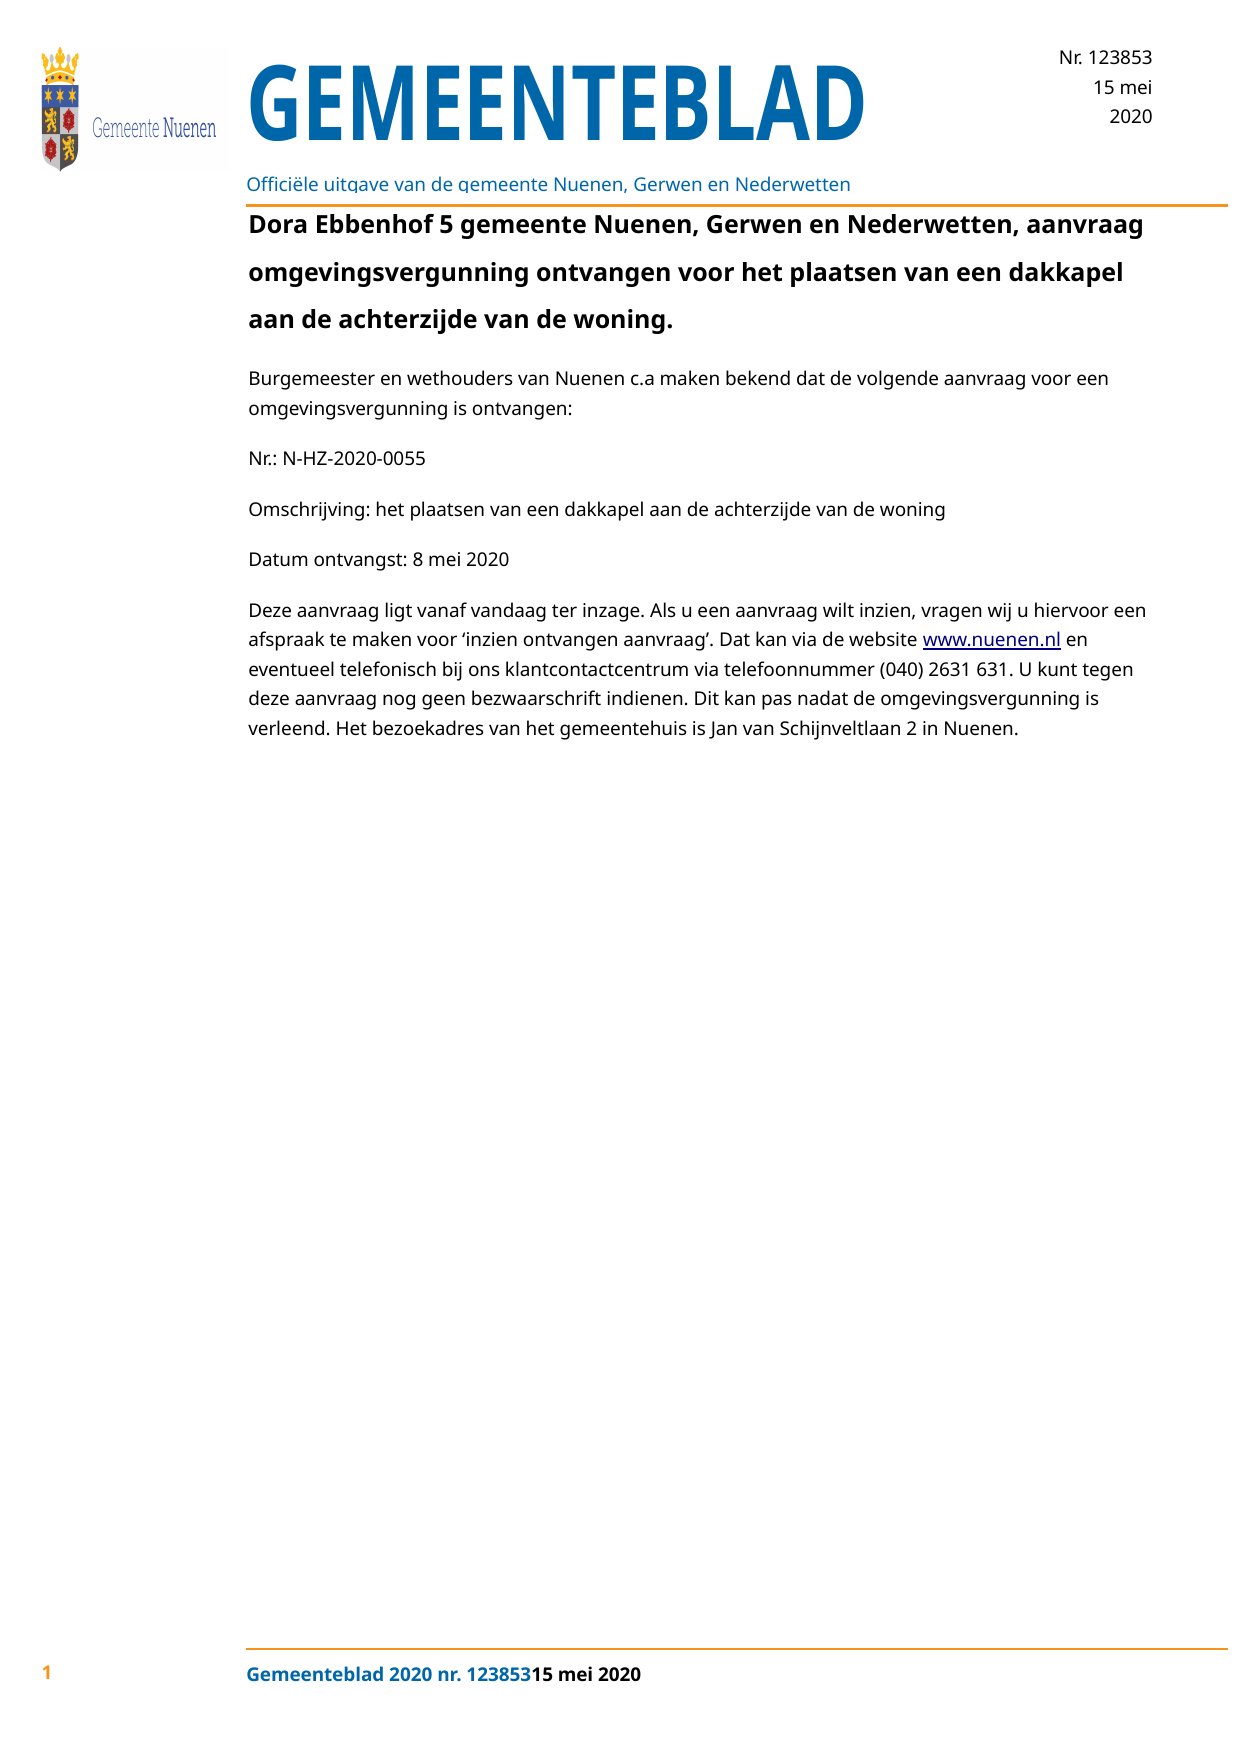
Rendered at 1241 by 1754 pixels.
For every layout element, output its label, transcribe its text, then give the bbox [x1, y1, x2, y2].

text Burgemeester en wethouders van Nuenen c.a maken bekend dat de volgende aanvraag voor een omgevingsvergunning is ontvangen: [248, 366, 1152, 421]
picture [41, 47, 231, 172]
text Dora Ebbenhof 5 gemeente Nuenen, Gerwen en Nederwetten, aanvraag omgevingsvergunning ontvangen voor het plaatsen van een dakkapel aan de achterzijde van de woning. [248, 207, 1152, 336]
text Datum ontvangst: 8 mei 2020 [248, 546, 1152, 572]
text Nr.: N-HZ-2020-0055 [248, 446, 1152, 471]
text Deze aanvraag ligt vanaf vandaag ter inzage. Als u een aanvraag wilt inzien, vragen wij u hiervoor een afspraak te maken voor ‘inzien ontvangen aanvraag’. Dat kan via de website www.nuenen.nl en eventueel telefonisch bij ons klantcontactcentrum via telefoonnummer (040) 2631 631. U kunt tegen deze aanvraag nog geen bezwaarschrift indienen. Dit kan pas nadat de omgevingsvergunning is verleend. Het bezoekadres van het gemeentehuis is Jan van Schijnveltlaan 2 in Nuenen. [248, 597, 1152, 741]
text Omschrijving: het plaatsen van een dakkapel aan de achterzijde van de woning [248, 496, 1152, 522]
